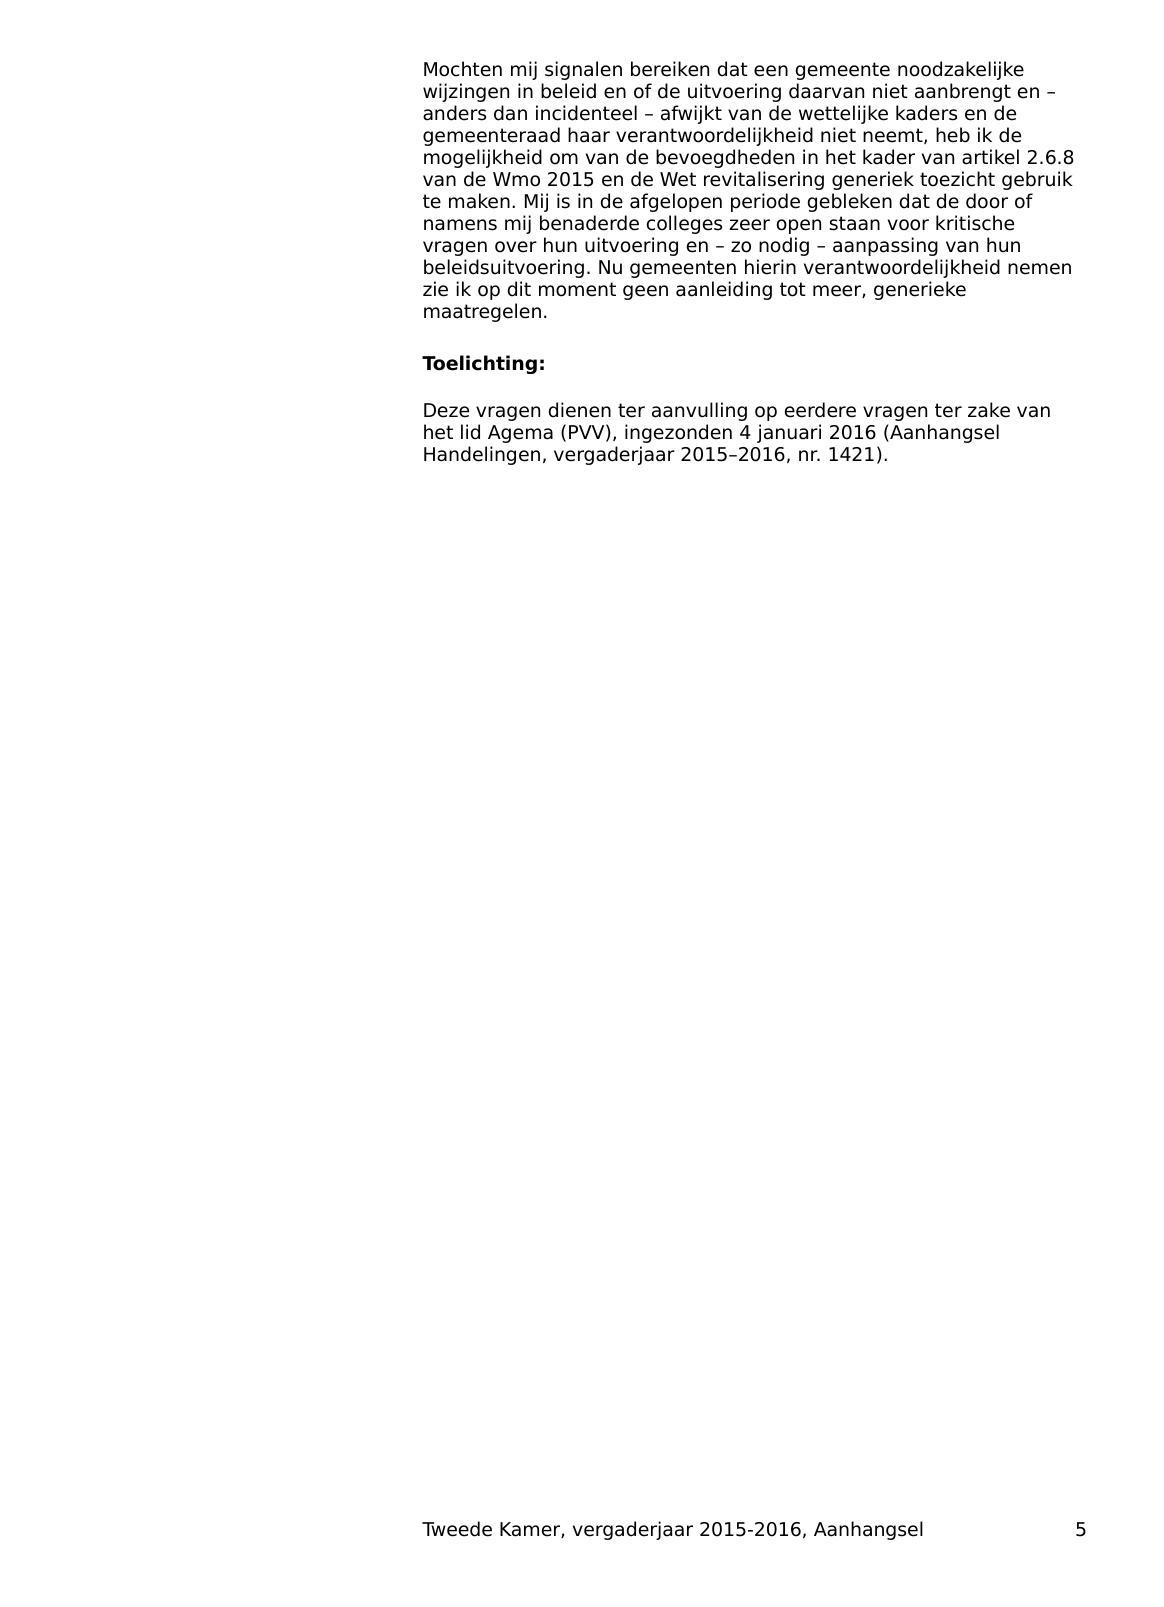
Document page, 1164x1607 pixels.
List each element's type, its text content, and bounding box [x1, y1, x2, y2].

text Mochten mij signalen bereiken dat een gemeente noodzakelijke wijzingen in beleid en of de uitvoering daarvan niet aanbrengt en – anders dan incidenteel – afwijkt van de wettelijke kaders en de gemeenteraad haar verantwoordelijkheid niet neemt, heb ik de mogelijkheid om van de bevoegdheden in het kader van artikel 2.6.8 van de Wmo 2015 en de Wet revitalisering generiek toezicht gebruik te maken. Mij is in de afgelopen periode gebleken dat de door of namens mij benaderde colleges zeer open staan voor kritische vragen over hun uitvoering en – zo nodig – aanpassing van hun beleidsuitvoering. Nu gemeenten hierin verantwoordelijkheid nemen zie ik op dit moment geen aanleiding tot meer, generieke maatregelen. [422, 59, 1087, 323]
text Deze vragen dienen ter aanvulling op eerdere vragen ter zake van het lid Agema (PVV), ingezonden 4 januari 2016 (Aanhangsel Handelingen, vergaderjaar 2015–2016, nr. 1421). [422, 400, 1087, 466]
subtitle Toelichting: [422, 353, 1087, 375]
